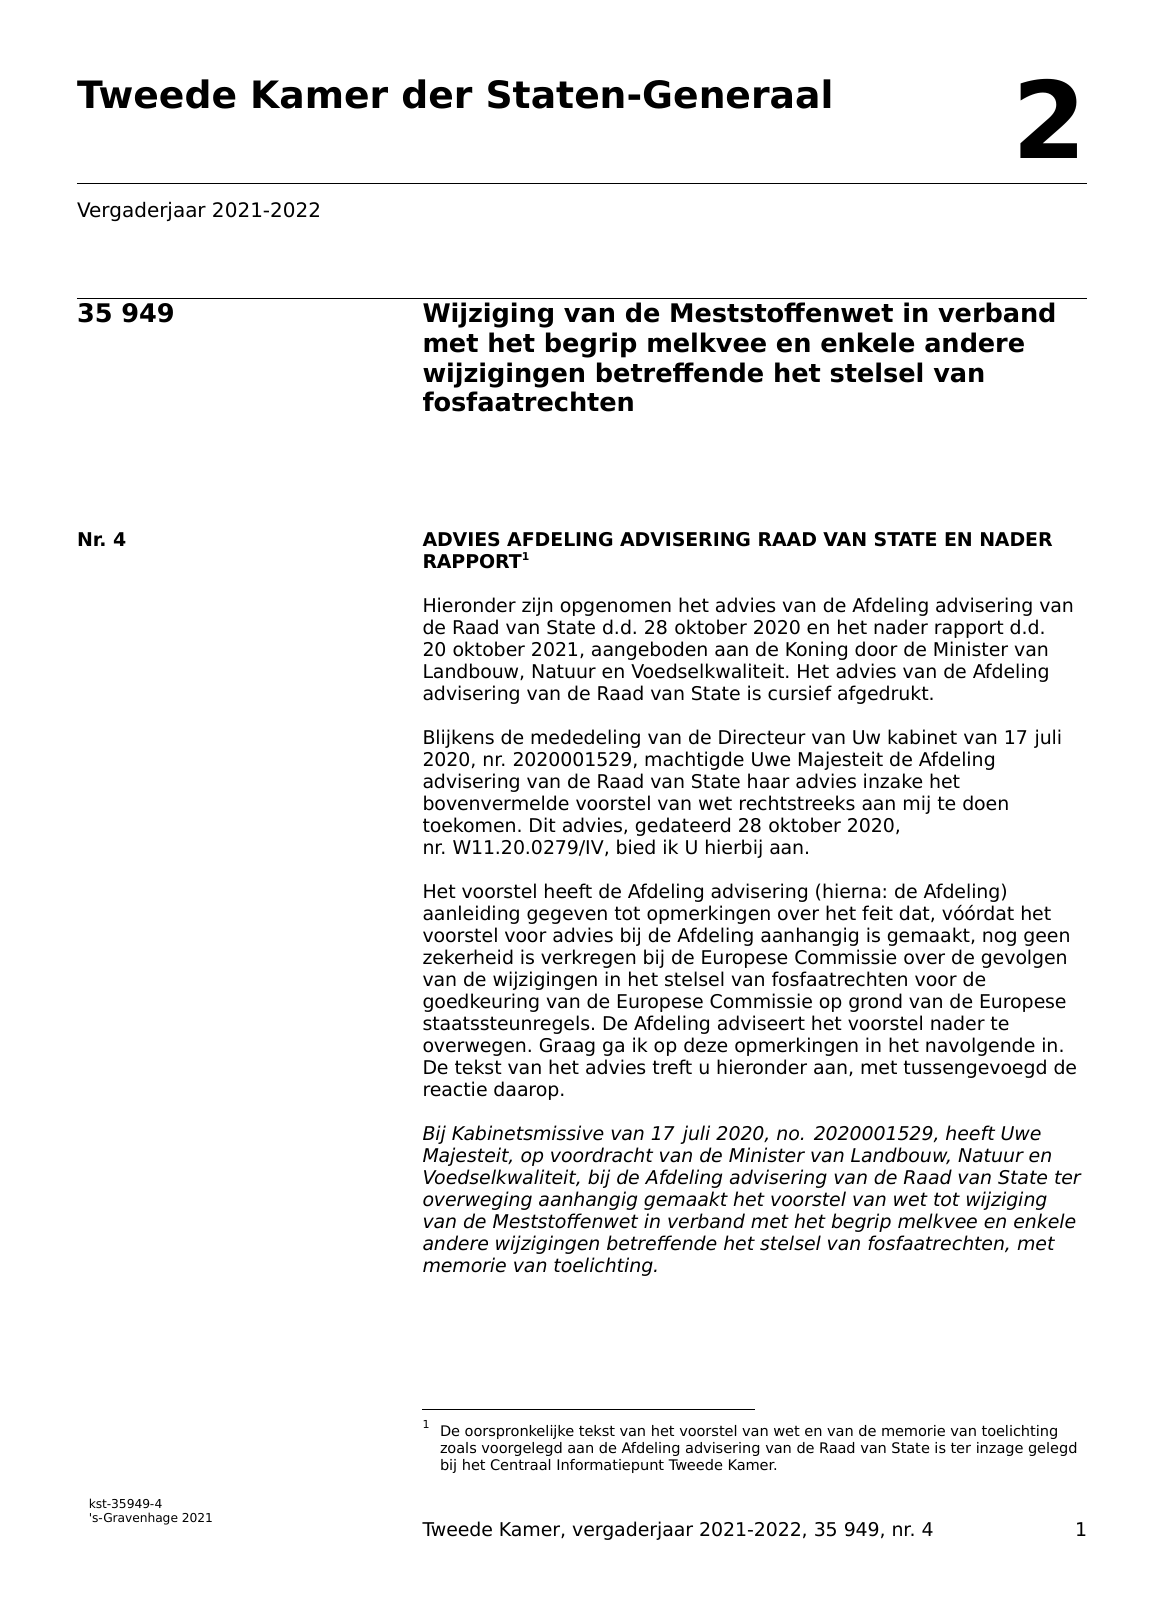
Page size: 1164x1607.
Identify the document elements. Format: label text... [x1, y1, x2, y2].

subtitle 35 949 Wijziging van de Meststoffenwet in verband met het begrip melkvee en enkele andere wijzigingen betreffende het stelsel van fosfaatrechten [77, 299, 1087, 418]
table_header 2 [886, 59, 1087, 183]
text De oorspronkelijke tekst van het voorstel van wet en van de memorie van toelichting zoals voorgelegd aan de Afdeling advisering van de Raad van State is ter inzage gelegd bij het Centraal Informatiepunt Tweede Kamer. [422, 1418, 1087, 1474]
text Het voorstel heeft de Afdeling advisering (hierna: de Afdeling) aanleiding gegeven tot opmerkingen over het feit dat, vóórdat het voorstel voor advies bij de Afdeling aanhangig is gemaakt, nog geen zekerheid is verkregen bij de Europese Commissie over de gevolgen van de wijzigingen in het stelsel van fosfaatrechten voor de goedkeuring van de Europese Commissie op grond van de Europese staatssteunregels. De Afdeling adviseert het voorstel nader te overwegen. Graag ga ik op deze opmerkingen in het navolgende in. De tekst van het advies treft u hieronder aan, met tussengevoegd de reactie daarop. [422, 881, 1087, 1101]
subtitle Nr. 4 ADVIES AFDELING ADVISERING RAAD VAN STATE EN NADER RAPPORT [77, 529, 1087, 573]
text Blijkens de mededeling van de Directeur van Uw kabinet van 17 juli 2020, nr. 2020001529, machtigde Uwe Majesteit de Afdeling advisering van de Raad van State haar advies inzake het bovenvermelde voorstel van wet rechtstreeks aan mij te doen toekomen. Dit advies, gedateerd 28 oktober 2020, nr. W11.20.0279/IV, bied ik U hierbij aan. [422, 727, 1087, 859]
text Hieronder zijn opgenomen het advies van de Afdeling advisering van de Raad van State d.d. 28 oktober 2020 en het nader rapport d.d. 20 oktober 2021, aangeboden aan de Koning door de Minister van Landbouw, Natuur en Voedselkwaliteit. Het advies van de Afdeling advisering van de Raad van State is cursief afgedrukt. [422, 595, 1087, 705]
table_header Tweede Kamer der Staten-Generaal [77, 59, 886, 183]
text kst-35949-4 [88, 1497, 323, 1511]
table_cell Vergaderjaar 2021-2022 [77, 184, 1087, 298]
text 's-Gravenhage 2021 [88, 1511, 323, 1525]
text Bij Kabinetsmissive van 17 juli 2020, no. 2020001529, heeft Uwe Majesteit, op voordracht van de Minister van Landbouw, Natuur en Voedselkwaliteit, bij de Afdeling advisering van de Raad van State ter overweging aanhangig gemaakt het voorstel van wet tot wijziging van de Meststoffenwet in verband met het begrip melkvee en enkele andere wijzigingen betreffende het stelsel van fosfaatrechten, met memorie van toelichting. [422, 1123, 1087, 1277]
